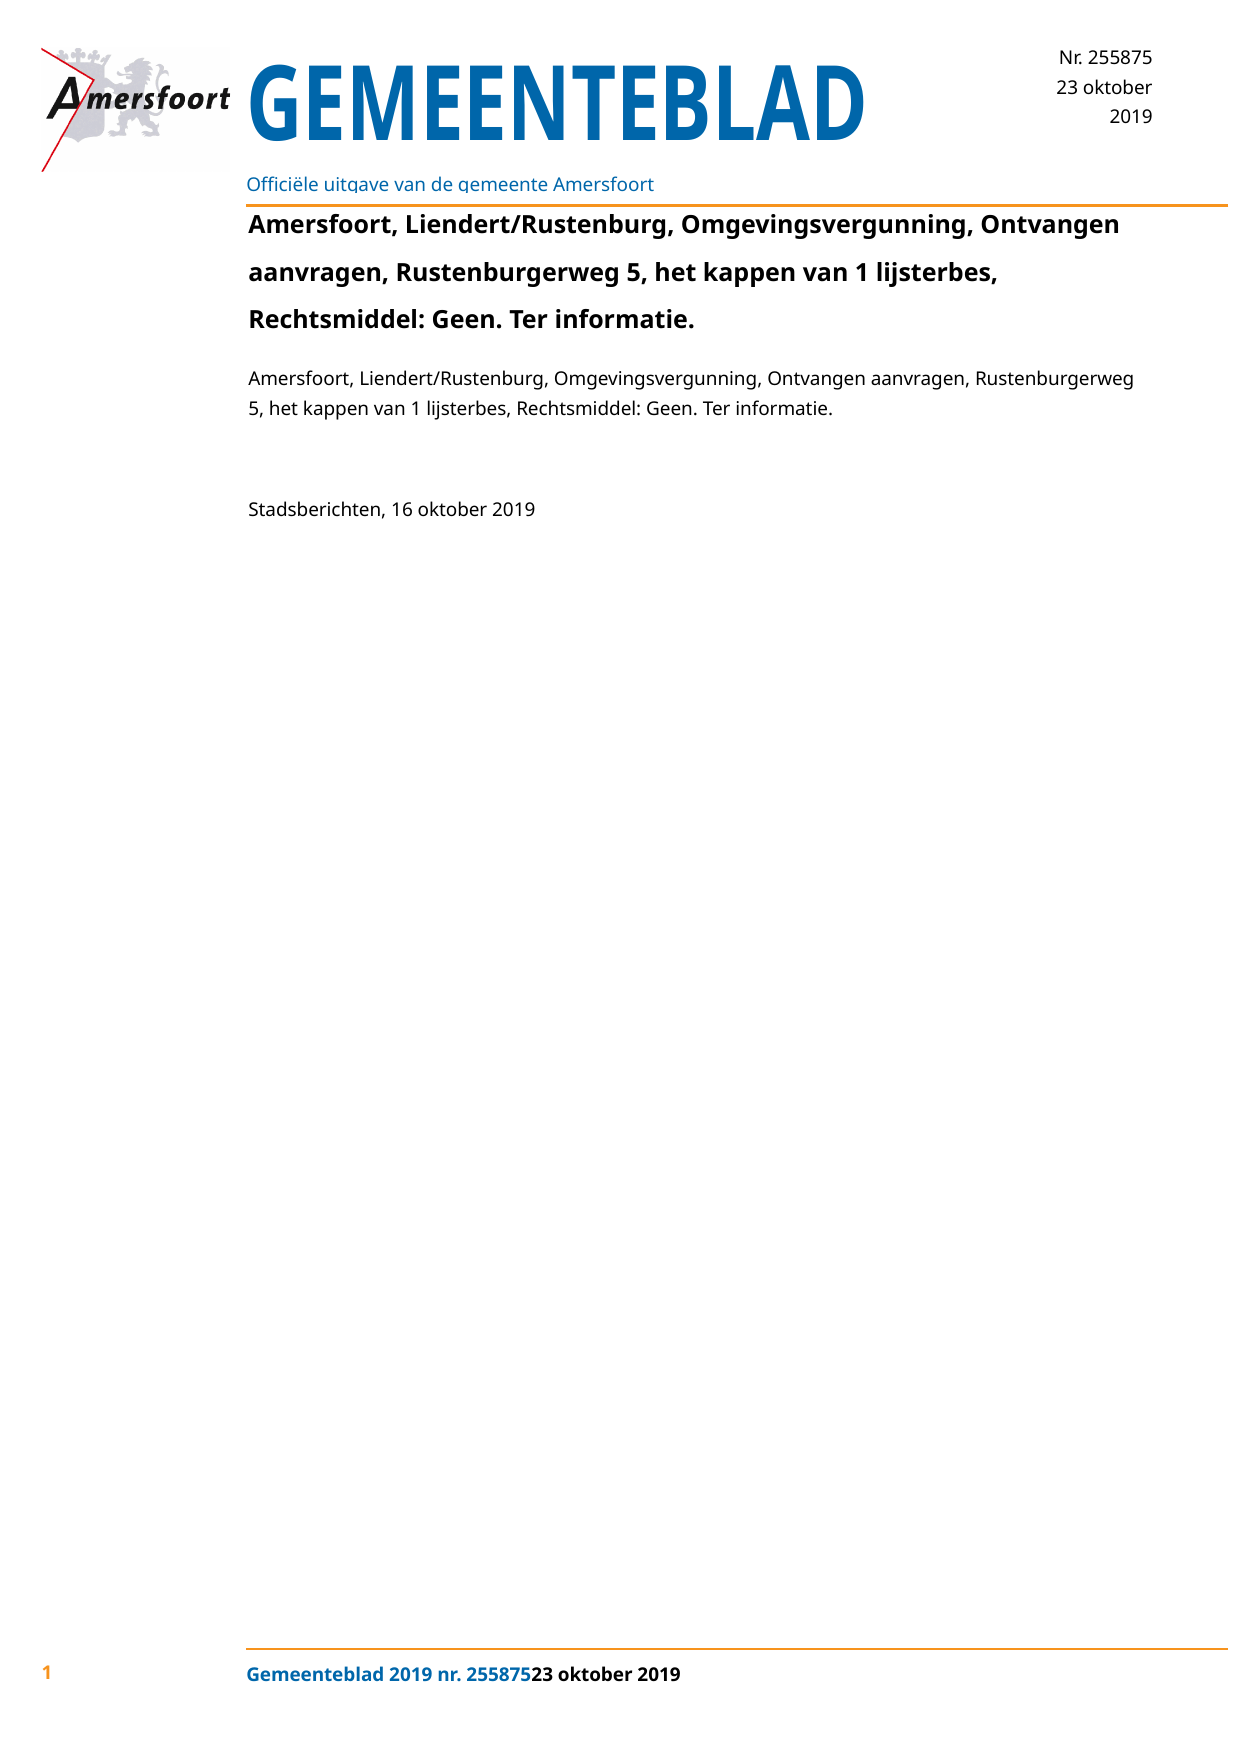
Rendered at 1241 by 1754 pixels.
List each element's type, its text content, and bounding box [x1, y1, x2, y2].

picture [41, 47, 231, 172]
text Amersfoort, Liendert/Rustenburg, Omgevingsvergunning, Ontvangen aanvragen, Rustenburgerweg 5, het kappen van 1 lijsterbes, Rechtsmiddel: Geen. Ter informatie. [248, 207, 1152, 336]
text Amersfoort, Liendert/Rustenburg, Omgevingsvergunning, Ontvangen aanvragen, Rustenburgerweg 5, het kappen van 1 lijsterbes, Rechtsmiddel: Geen. Ter informatie. [248, 366, 1152, 421]
text Stadsberichten, 16 oktober 2019 [248, 496, 1152, 522]
